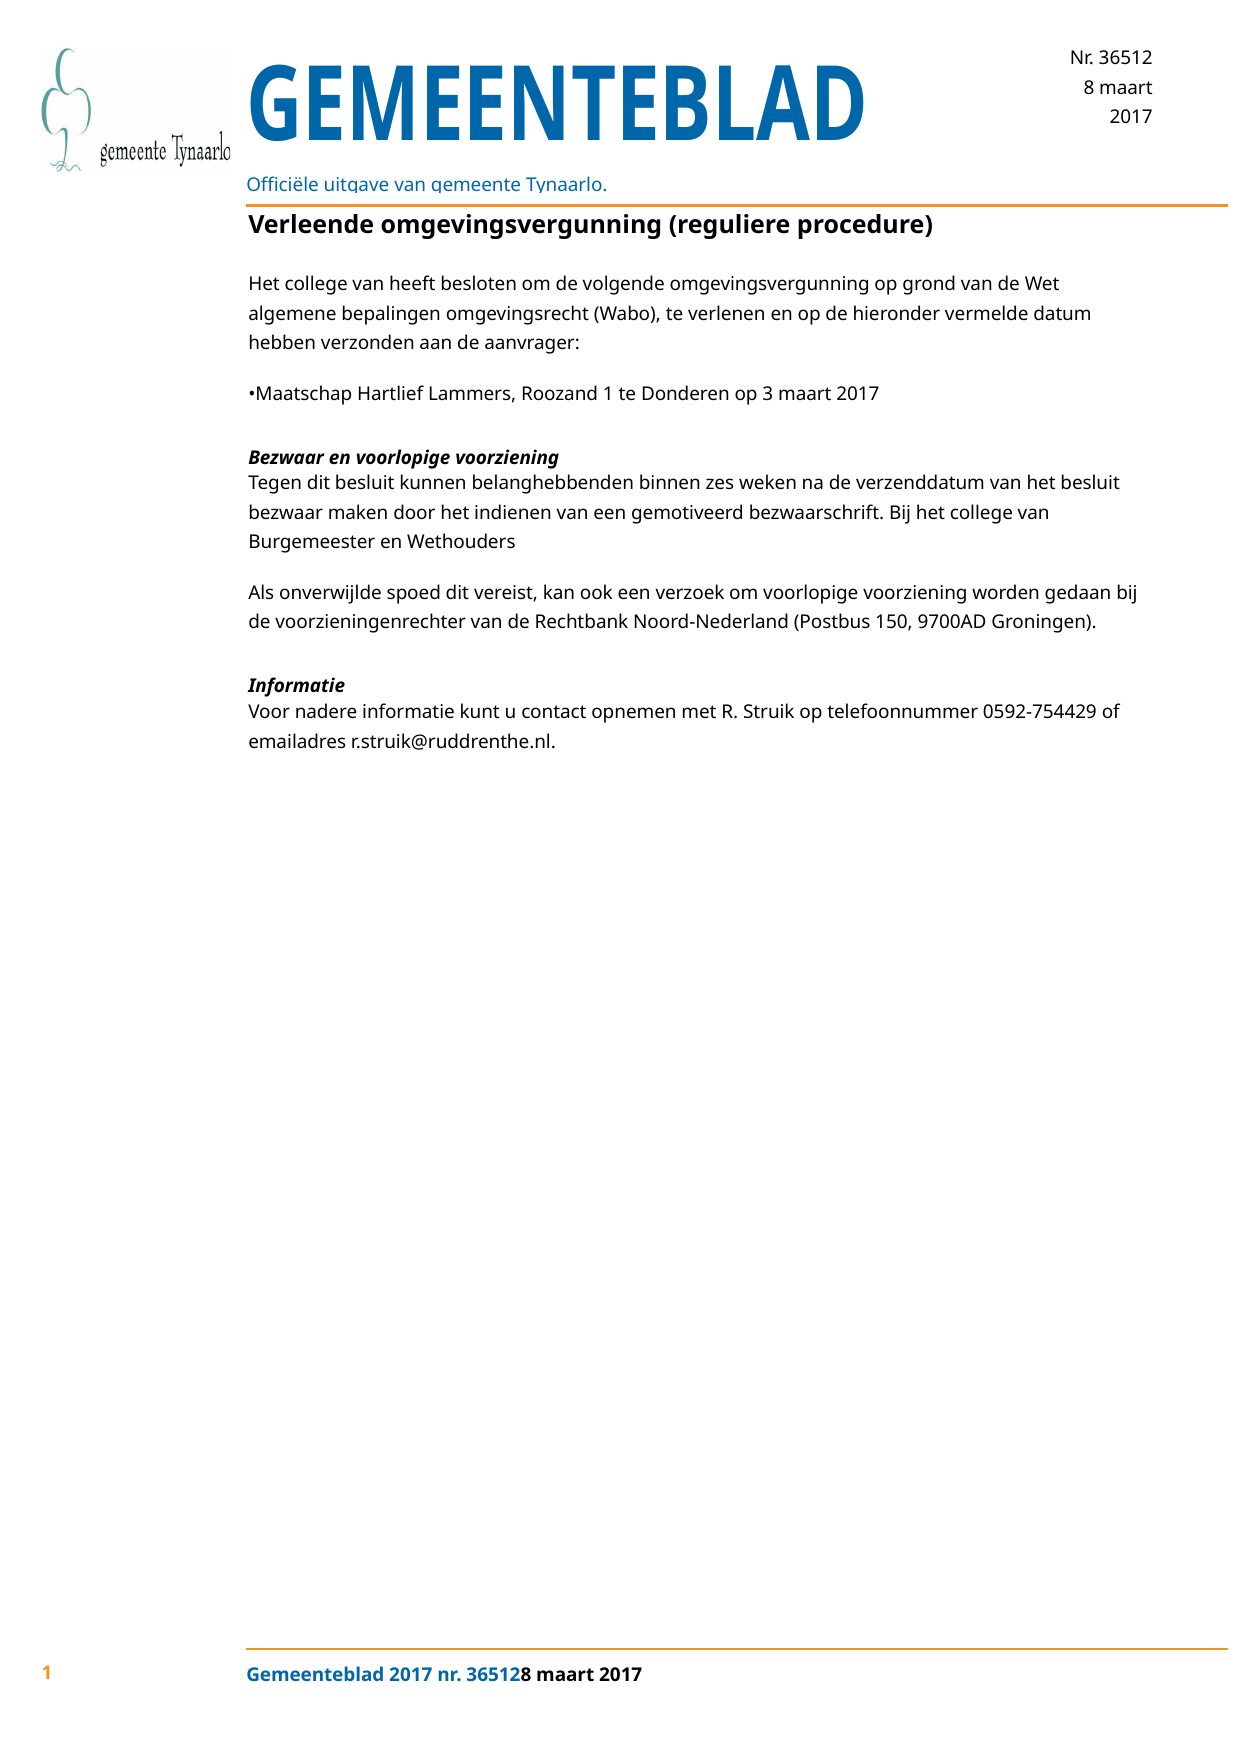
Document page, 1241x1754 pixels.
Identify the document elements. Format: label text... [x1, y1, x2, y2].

text Het college van heeft besloten om de volgende omgevingsvergunning op grond van de Wet algemene bepalingen omgevingsrecht (Wabo), te verlenen en op de hieronder vermelde datum hebben verzonden aan de aanvrager: [248, 270, 1152, 355]
text Voor nadere informatie kunt u contact opnemen met R. Struik op telefoonnummer 0592-754429 of emailadres r.struik@ruddrenthe.nl. [248, 698, 1152, 754]
picture [41, 47, 231, 172]
text Als onverwijlde spoed dit vereist, kan ook een verzoek om voorlopige voorziening worden gedaan bij de voorzieningenrechter van de Rechtbank Noord-Nederland (Postbus 150, 9700AD Groningen). [248, 579, 1152, 634]
text •Maatschap Hartlief Lammers, Roozand 1 te Donderen op 3 maart 2017 [248, 380, 1152, 406]
text Informatie [248, 673, 1152, 698]
text Verleende omgevingsvergunning (reguliere procedure) [248, 207, 1152, 241]
text Bezwaar en voorlopige voorziening [248, 444, 1152, 469]
text Tegen dit besluit kunnen belanghebbenden binnen zes weken na de verzenddatum van het besluit bezwaar maken door het indienen van een gemotiveerd bezwaarschrift. Bij het college van Burgemeester en Wethouders [248, 469, 1152, 554]
